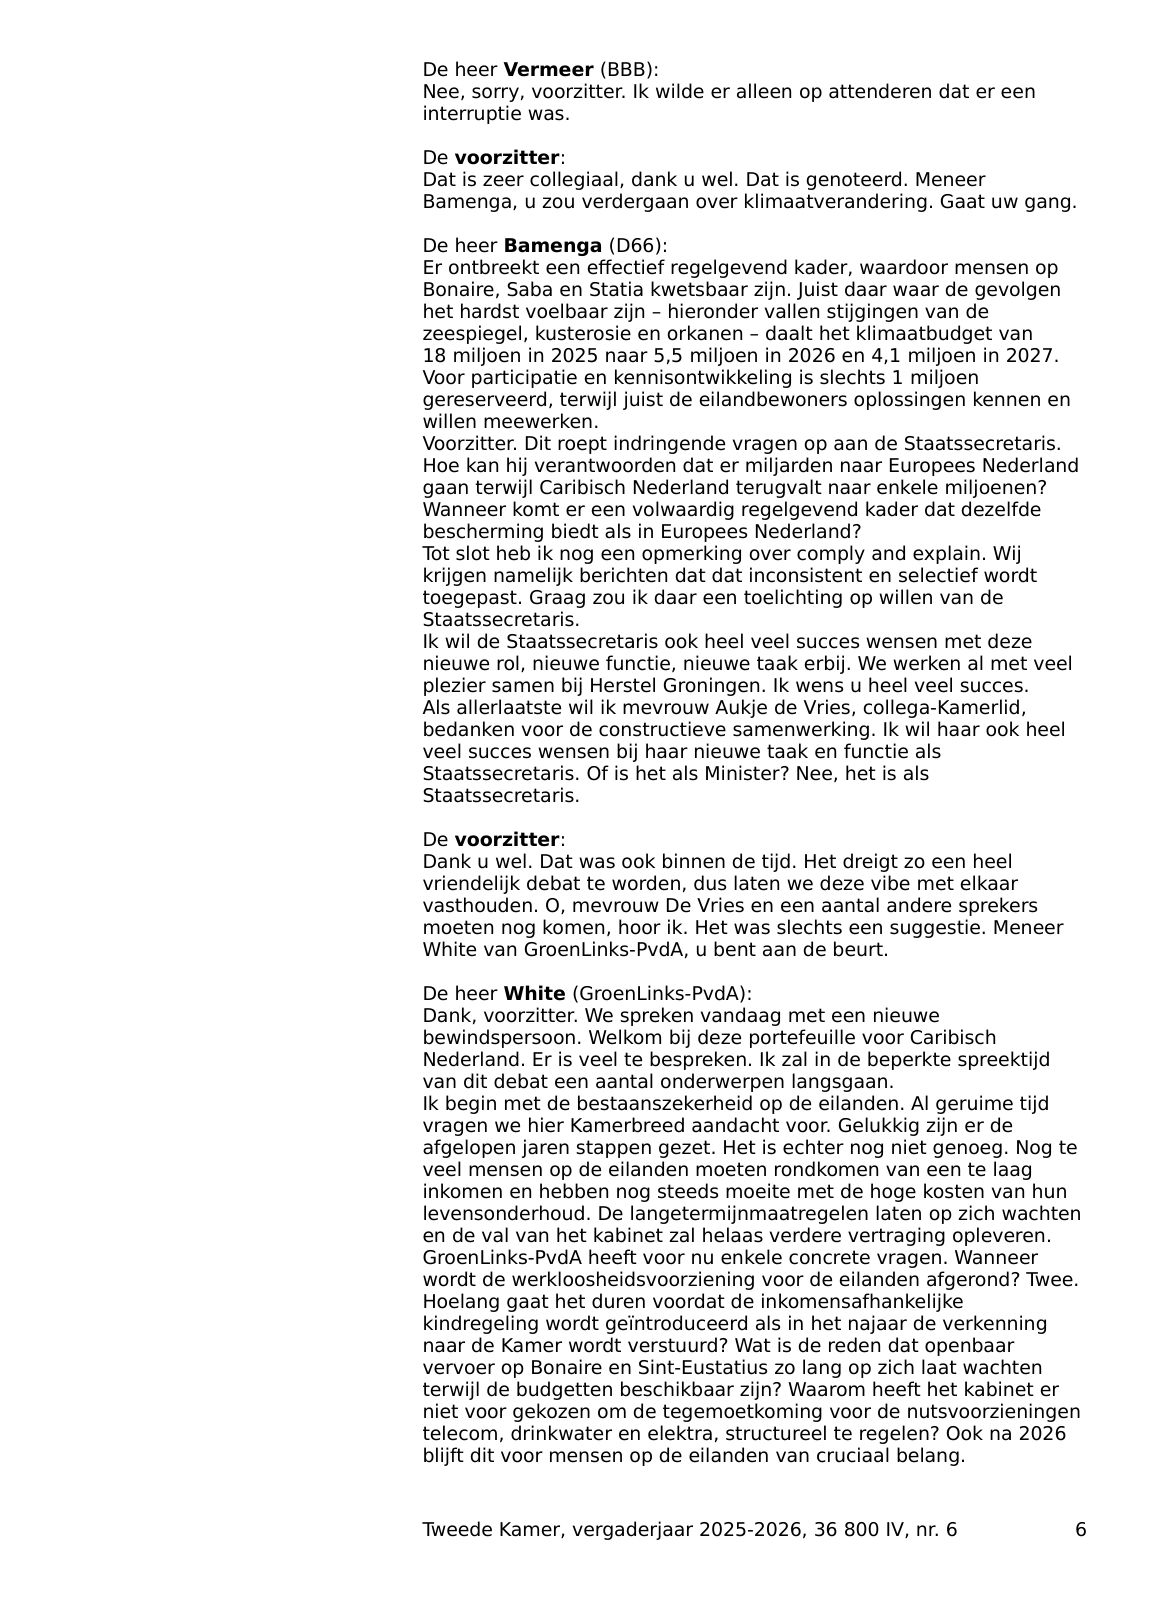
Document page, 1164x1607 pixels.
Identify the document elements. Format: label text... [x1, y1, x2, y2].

text Als allerlaatste wil ik mevrouw Aukje de Vries, collega-Kamerlid, bedanken voor de constructieve samenwerking. Ik wil haar ook heel veel succes wensen bij haar nieuwe taak en functie als Staatssecretaris. Of is het als Minister? Nee, het is als Staatssecretaris. [422, 697, 1087, 807]
text Dank, voorzitter. We spreken vandaag met een nieuwe bewindspersoon. Welkom bij deze portefeuille voor Caribisch Nederland. Er is veel te bespreken. Ik zal in de beperkte spreektijd van dit debat een aantal onderwerpen langsgaan. [422, 1005, 1087, 1093]
text Dat is zeer collegiaal, dank u wel. Dat is genoteerd. Meneer Bamenga, u zou verdergaan over klimaatverandering. Gaat uw gang. [422, 169, 1087, 213]
text Er ontbreekt een effectief regelgevend kader, waardoor mensen op Bonaire, Saba en Statia kwetsbaar zijn. Juist daar waar de gevolgen het hardst voelbaar zijn – hieronder vallen stijgingen van de zeespiegel, kusterosie en orkanen – daalt het klimaatbudget van 18 miljoen in 2025 naar 5,5 miljoen in 2026 en 4,1 miljoen in 2027. Voor participatie en kennisontwikkeling is slechts 1 miljoen gereserveerd, terwijl juist de eilandbewoners oplossingen kennen en willen meewerken. [422, 257, 1087, 433]
text Tot slot heb ik nog een opmerking over comply and explain. Wij krijgen namelijk berichten dat dat inconsistent en selectief wordt toegepast. Graag zou ik daar een toelichting op willen van de Staatssecretaris. [422, 543, 1087, 631]
text De heer White (GroenLinks-PvdA): [422, 983, 1087, 1005]
text De voorzitter: [422, 147, 1087, 169]
text Ik begin met de bestaanszekerheid op de eilanden. Al geruime tijd vragen we hier Kamerbreed aandacht voor. Gelukkig zijn er de afgelopen jaren stappen gezet. Het is echter nog niet genoeg. Nog te veel mensen op de eilanden moeten rondkomen van een te laag inkomen en hebben nog steeds moeite met de hoge kosten van hun levensonderhoud. De langetermijnmaatregelen laten op zich wachten en de val van het kabinet zal helaas verdere vertraging opleveren. [422, 1093, 1087, 1247]
text De heer Vermeer (BBB): [422, 59, 1087, 81]
text GroenLinks-PvdA heeft voor nu enkele concrete vragen. Wanneer wordt de werkloosheidsvoorziening voor de eilanden afgerond? Twee. Hoelang gaat het duren voordat de inkomensafhankelijke kindregeling wordt geïntroduceerd als in het najaar de verkenning naar de Kamer wordt verstuurd? Wat is de reden dat openbaar vervoer op Bonaire en Sint-Eustatius zo lang op zich laat wachten terwijl de budgetten beschikbaar zijn? Waarom heeft het kabinet er niet voor gekozen om de tegemoetkoming voor de nutsvoorzieningen telecom, drinkwater en elektra, structureel te regelen? Ook na 2026 blijft dit voor mensen op de eilanden van cruciaal belang. [422, 1247, 1087, 1467]
text Ik wil de Staatssecretaris ook heel veel succes wensen met deze nieuwe rol, nieuwe functie, nieuwe taak erbij. We werken al met veel plezier samen bij Herstel Groningen. Ik wens u heel veel succes. [422, 631, 1087, 697]
text Voorzitter. Dit roept indringende vragen op aan de Staatssecretaris. Hoe kan hij verantwoorden dat er miljarden naar Europees Nederland gaan terwijl Caribisch Nederland terugvalt naar enkele miljoenen? Wanneer komt er een volwaardig regelgevend kader dat dezelfde bescherming biedt als in Europees Nederland? [422, 433, 1087, 543]
text De voorzitter: [422, 829, 1087, 851]
text De heer Bamenga (D66): [422, 235, 1087, 257]
text Dank u wel. Dat was ook binnen de tijd. Het dreigt zo een heel vriendelijk debat te worden, dus laten we deze vibe met elkaar vasthouden. O, mevrouw De Vries en een aantal andere sprekers moeten nog komen, hoor ik. Het was slechts een suggestie. Meneer White van GroenLinks-PvdA, u bent aan de beurt. [422, 851, 1087, 961]
text Nee, sorry, voorzitter. Ik wilde er alleen op attenderen dat er een interruptie was. [422, 81, 1087, 125]
